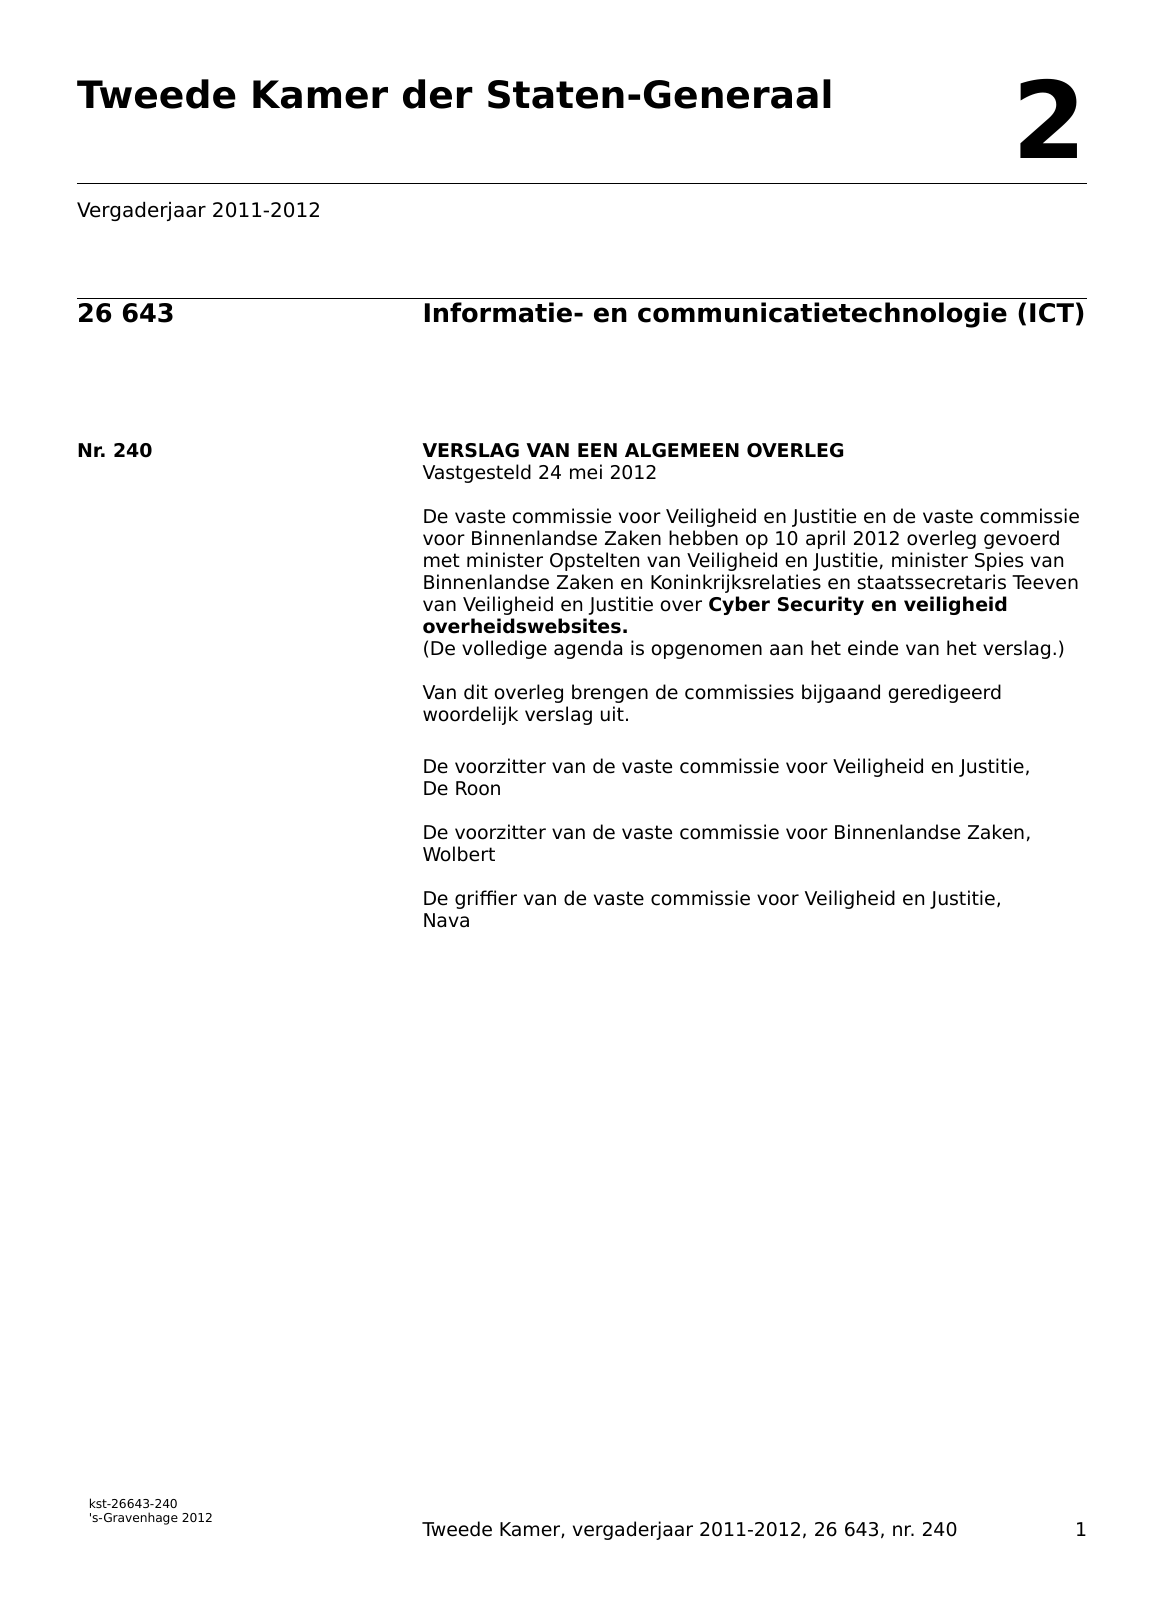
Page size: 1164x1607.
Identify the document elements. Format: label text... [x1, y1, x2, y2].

text De voorzitter van de vaste commissie voor Veiligheid en Justitie, De Roon [422, 756, 1087, 800]
text De voorzitter van de vaste commissie voor Binnenlandse Zaken, Wolbert [422, 822, 1087, 866]
table_header Tweede Kamer der Staten-Generaal [77, 59, 886, 183]
text De griffier van de vaste commissie voor Veiligheid en Justitie, Nava [422, 888, 1087, 932]
subtitle 26 643 Informatie- en communicatietechnologie (ICT) [77, 299, 1087, 329]
text Van dit overleg brengen de commissies bijgaand geredigeerd woordelijk verslag uit. [422, 682, 1087, 726]
table_header 2 [886, 59, 1087, 183]
text De vaste commissie voor Veiligheid en Justitie en de vaste commissie voor Binnenlandse Zaken hebben op 10 april 2012 overleg gevoerd met minister Opstelten van Veiligheid en Justitie, minister Spies van Binnenlandse Zaken en Koninkrijksrelaties en staatssecretaris Teeven van Veiligheid en Justitie over Cyber Security en veiligheid overheidswebsites. [422, 506, 1087, 638]
text Vastgesteld 24 mei 2012 [422, 462, 1087, 484]
text 's-Gravenhage 2012 [88, 1511, 323, 1525]
table_cell Vergaderjaar 2011-2012 [77, 184, 1087, 298]
text kst-26643-240 [88, 1497, 323, 1511]
subtitle Nr. 240 VERSLAG VAN EEN ALGEMEEN OVERLEG [77, 440, 1087, 462]
text (De volledige agenda is opgenomen aan het einde van het verslag.) [422, 638, 1087, 660]
